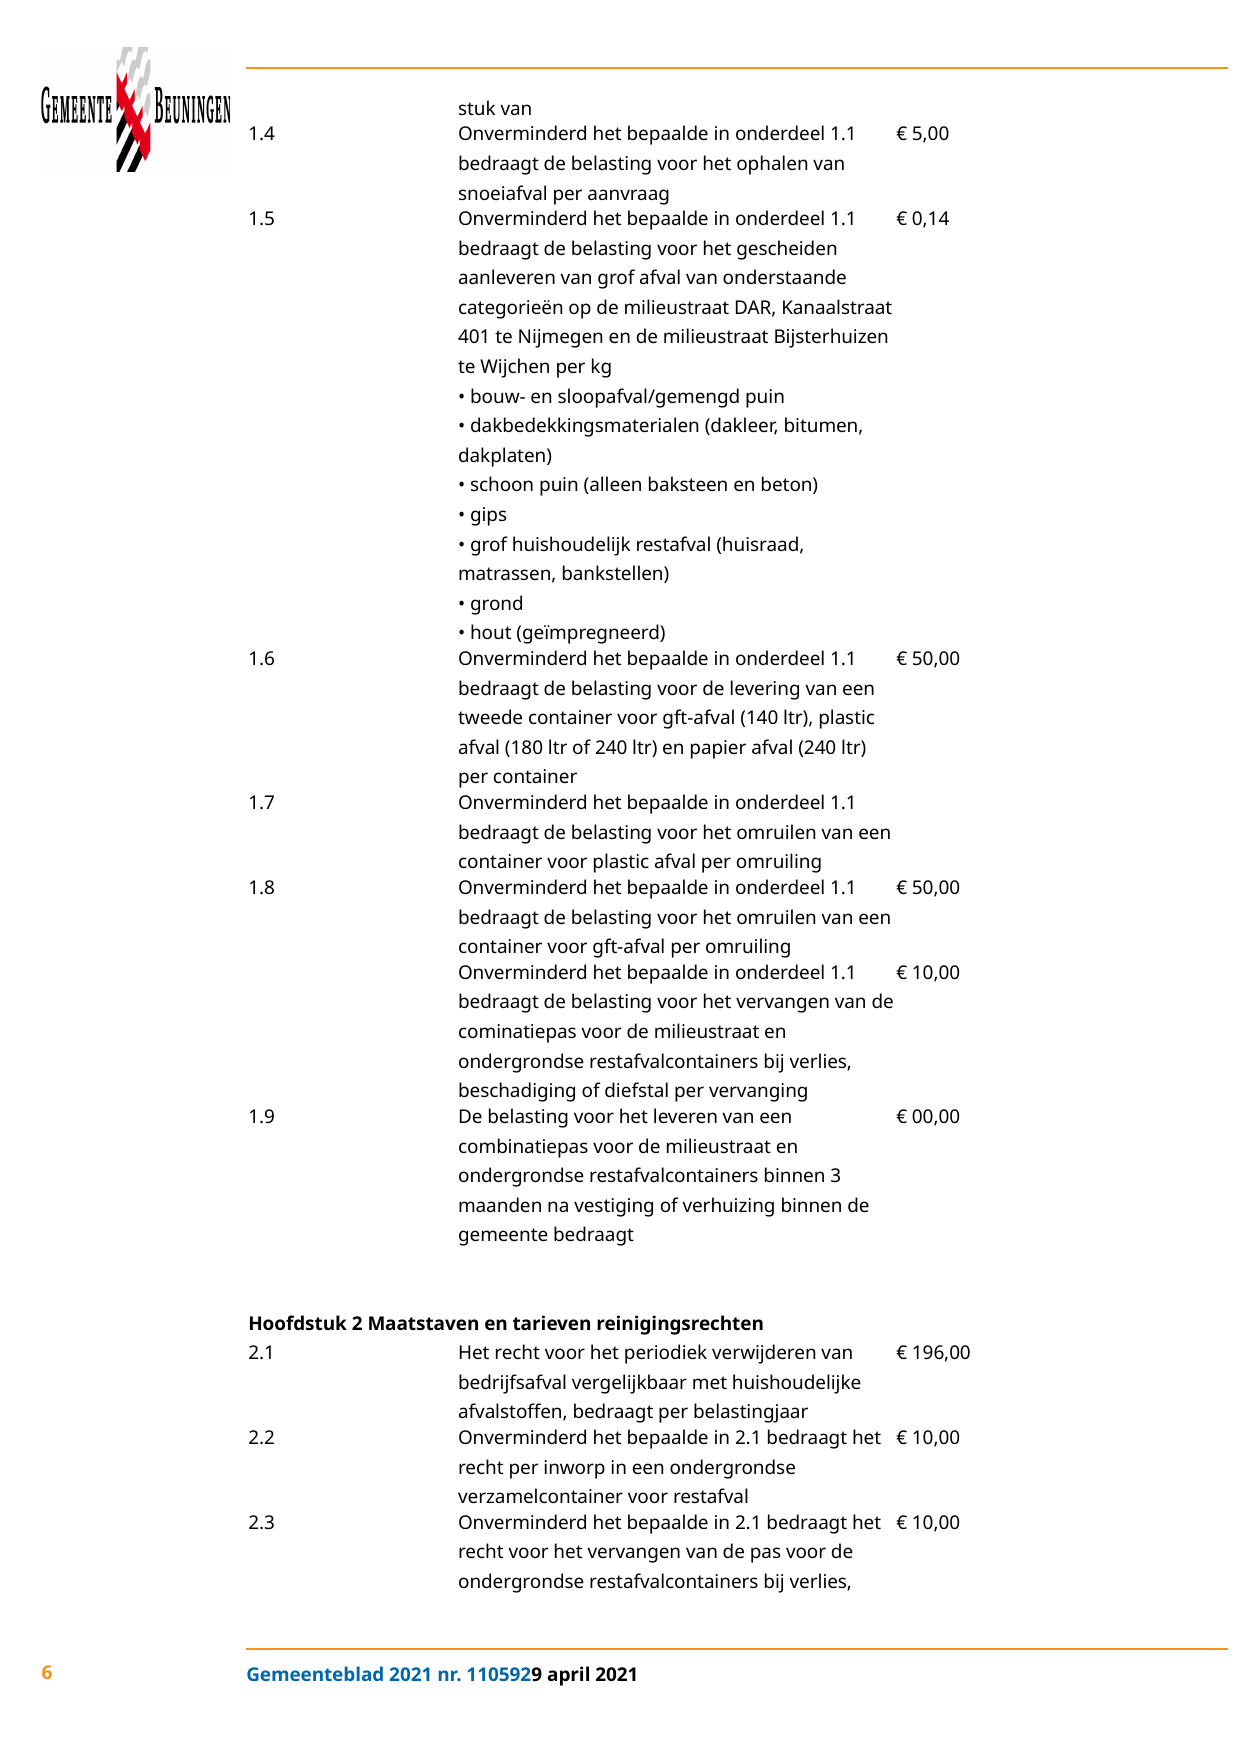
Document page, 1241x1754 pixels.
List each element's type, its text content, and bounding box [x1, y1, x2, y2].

table_cell € 0,14 [896, 205, 1152, 645]
table_cell € 00,00 [896, 1103, 1152, 1247]
table_cell Onverminderd het bepaalde in 2.1 bedraagt het recht per inworp in een ondergrondse verzamelcontainer voor restafval [458, 1424, 896, 1509]
table_header € 196,00 [896, 1339, 1152, 1424]
table_cell 2.2 [248, 1424, 458, 1509]
table_cell De belasting voor het leveren van een combinatiepas voor de milieustraat en ondergrondse restafvalcontainers binnen 3 maanden na vestiging of verhuizing binnen de gemeente bedraagt [458, 1103, 896, 1247]
table_cell 1.8 [248, 874, 458, 959]
table_cell [896, 95, 1152, 121]
table_cell 1.7 [248, 789, 458, 874]
table_cell Onverminderd het bepaalde in onderdeel 1.1 bedraagt de belasting voor het omruilen van een container voor plastic afval per omruiling [458, 789, 896, 874]
table_header Het recht voor het periodiek verwijderen van bedrijfsafval vergelijkbaar met huishoudelijke afvalstoffen, bedraagt per belastingjaar [458, 1339, 896, 1424]
table_cell [896, 789, 1152, 874]
table_cell € 10,00 [896, 1424, 1152, 1509]
table_cell € 5,00 [896, 121, 1152, 205]
table_cell Onverminderd het bepaalde in onderdeel 1.1 bedraagt de belasting voor het gescheiden aanleveren van grof afval van onderstaande categorieën op de milieustraat DAR, Kanaalstraat 401 te Nijmegen en de milieustraat Bijsterhuizen te Wijchen per kg • bouw- en sloopafval/gemengd puin • dakbedekkingsmaterialen (dakleer, bitumen, dakplaten) • schoon puin (alleen baksteen en beton) • gips • grof huishoudelijk restafval (huisraad, matrassen, bankstellen) • grond • hout (geïmpregneerd) [458, 205, 896, 645]
table_cell 1.9 [248, 1103, 458, 1247]
table_cell Onverminderd het bepaalde in 2.1 bedraagt het recht voor het vervangen van de pas voor de ondergrondse restafvalcontainers bij verlies, [458, 1509, 896, 1594]
table_cell [248, 95, 458, 121]
table_cell 2.3 [248, 1509, 458, 1594]
table_cell [248, 959, 458, 1103]
table_cell € 10,00 [896, 1509, 1152, 1594]
table_cell € 50,00 [896, 645, 1152, 789]
table_cell 1.4 [248, 121, 458, 205]
table_cell 1.6 [248, 645, 458, 789]
table_cell Onverminderd het bepaalde in onderdeel 1.1 bedraagt de belasting voor de levering van een tweede container voor gft-afval (140 ltr), plastic afval (180 ltr of 240 ltr) en papier afval (240 ltr) per container [458, 645, 896, 789]
table_cell 1.5 [248, 205, 458, 645]
table_cell stuk van [458, 95, 896, 121]
picture [41, 47, 231, 172]
table_cell € 10,00 [896, 959, 1152, 1103]
table_cell Onverminderd het bepaalde in onderdeel 1.1 bedraagt de belasting voor het omruilen van een container voor gft-afval per omruiling [458, 874, 896, 959]
table_cell Onverminderd het bepaalde in onderdeel 1.1 bedraagt de belasting voor het vervangen van de cominatiepas voor de milieustraat en ondergrondse restafvalcontainers bij verlies, beschadiging of diefstal per vervanging [458, 959, 896, 1103]
table_header 2.1 [248, 1339, 458, 1424]
text Hoofdstuk 2 Maatstaven en tarieven reinigingsrechten [248, 1310, 1152, 1335]
table_cell € 50,00 [896, 874, 1152, 959]
table_cell Onverminderd het bepaalde in onderdeel 1.1 bedraagt de belasting voor het ophalen van snoeiafval per aanvraag [458, 121, 896, 205]
